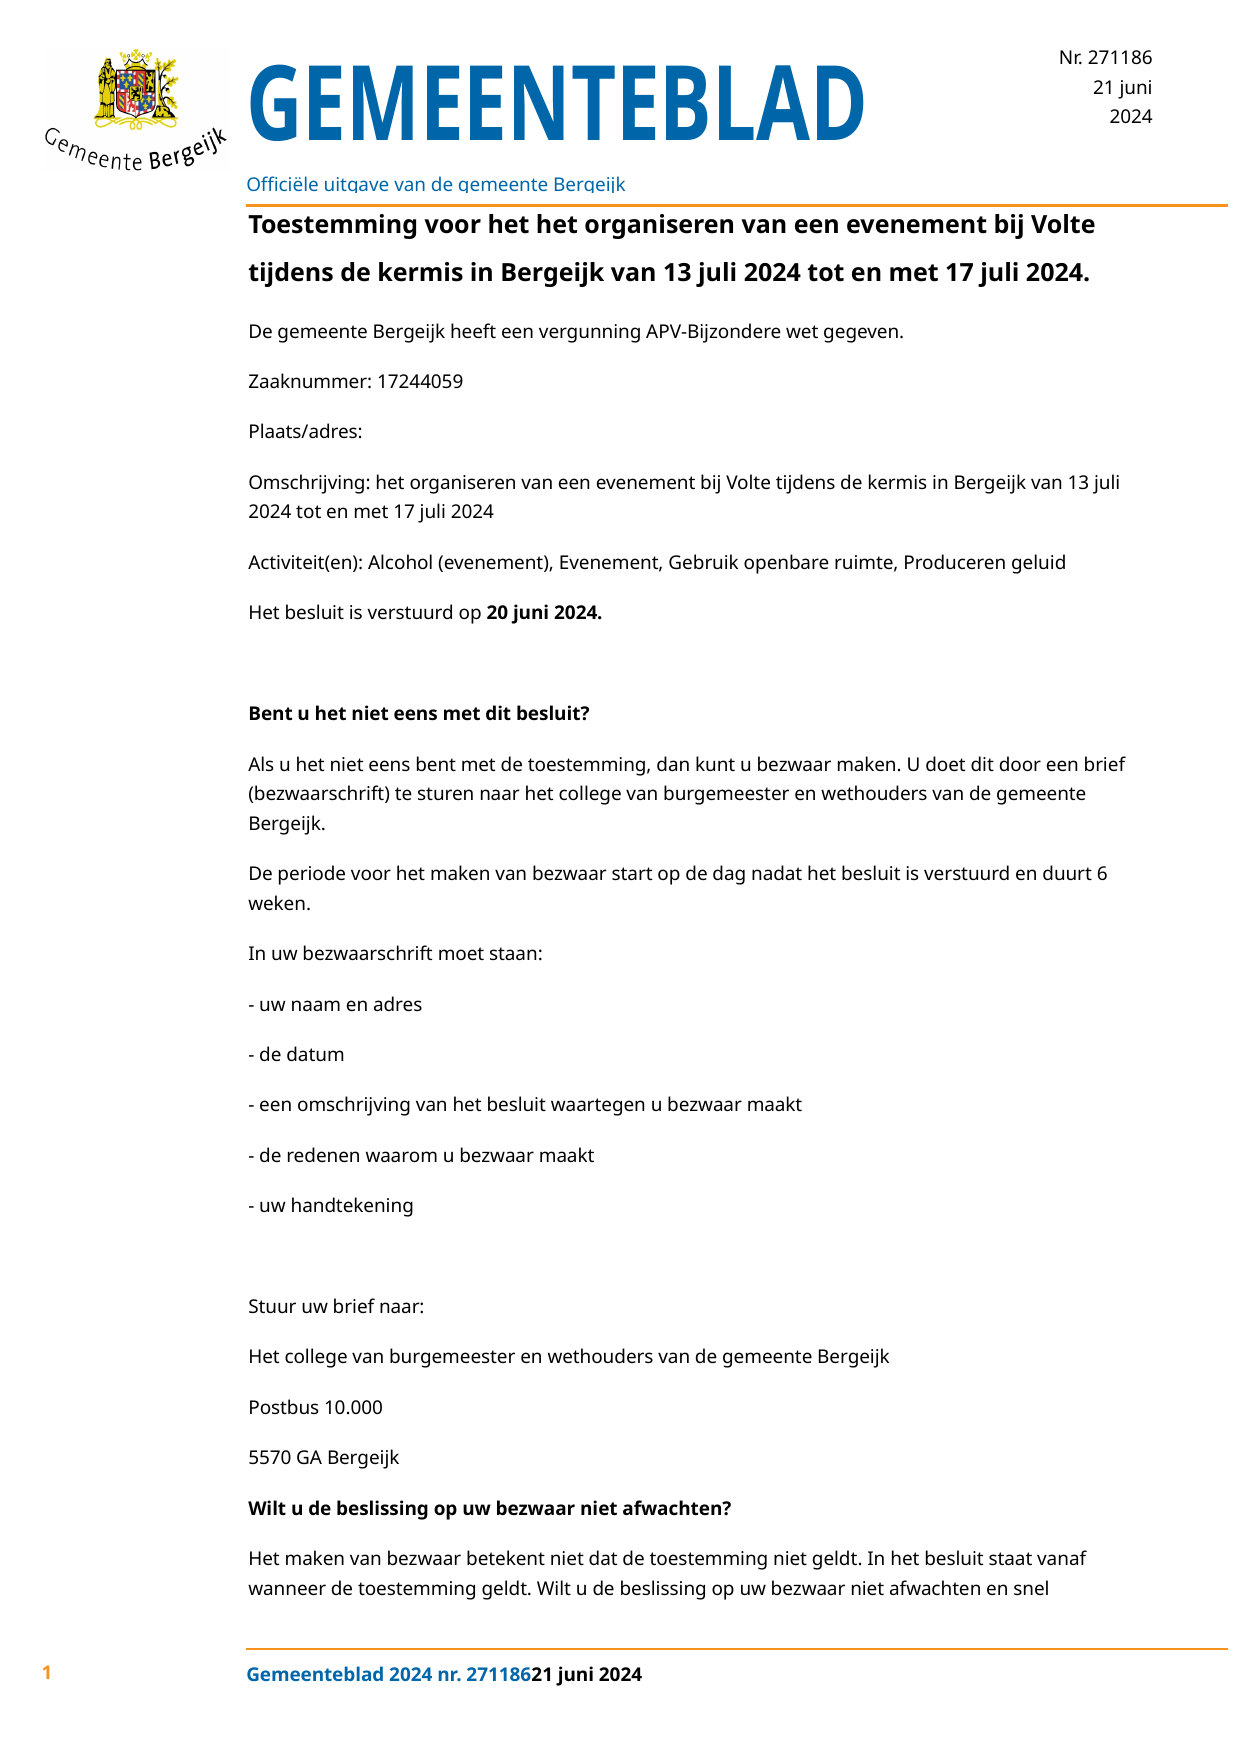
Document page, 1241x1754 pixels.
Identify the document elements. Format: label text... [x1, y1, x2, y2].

text Het besluit is verstuurd op 20 juni 2024. [248, 599, 1152, 625]
text Postbus 10.000 [248, 1394, 1152, 1420]
text - de redenen waarom u bezwaar maakt [248, 1142, 1152, 1168]
text Bent u het niet eens met dit besluit? [248, 700, 1152, 726]
text - uw handtekening [248, 1192, 1152, 1218]
text Plaats/adres: [248, 419, 1152, 444]
text De gemeente Bergeijk heeft een vergunning APV-Bijzondere wet gegeven. [248, 318, 1152, 344]
text Het college van burgemeester en wethouders van de gemeente Bergeijk [248, 1344, 1152, 1369]
picture [41, 47, 231, 172]
text Wilt u de beslissing op uw bezwaar niet afwachten? [248, 1495, 1152, 1521]
text 5570 GA Bergeijk [248, 1444, 1152, 1470]
text - uw naam en adres [248, 991, 1152, 1017]
text Stuur uw brief naar: [248, 1293, 1152, 1319]
text Als u het niet eens bent met de toestemming, dan kunt u bezwaar maken. U doet dit door een brief (bezwaarschrift) te sturen naar het college van burgemeester en wethouders van de gemeente Bergeijk. [248, 751, 1152, 836]
text - een omschrijving van het besluit waartegen u bezwaar maakt [248, 1092, 1152, 1117]
text - de datum [248, 1041, 1152, 1067]
text Activiteit(en): Alcohol (evenement), Evenement, Gebruik openbare ruimte, Produceren geluid [248, 549, 1152, 575]
text In uw bezwaarschrift moet staan: [248, 940, 1152, 966]
text Zaaknummer: 17244059 [248, 368, 1152, 394]
text Het maken van bezwaar betekent niet dat de toestemming niet geldt. In het besluit staat vanaf wanneer de toestemming geldt. Wilt u de beslissing op uw bezwaar niet afwachten en snel [248, 1545, 1152, 1601]
text Toestemming voor het het organiseren van een evenement bij Volte tijdens de kermis in Bergeijk van 13 juli 2024 tot en met 17 juli 2024. [248, 207, 1152, 288]
text De periode voor het maken van bezwaar start op de dag nadat het besluit is verstuurd en duurt 6 weken. [248, 860, 1152, 916]
text Omschrijving: het organiseren van een evenement bij Volte tijdens de kermis in Bergeijk van 13 juli 2024 tot en met 17 juli 2024 [248, 469, 1152, 524]
